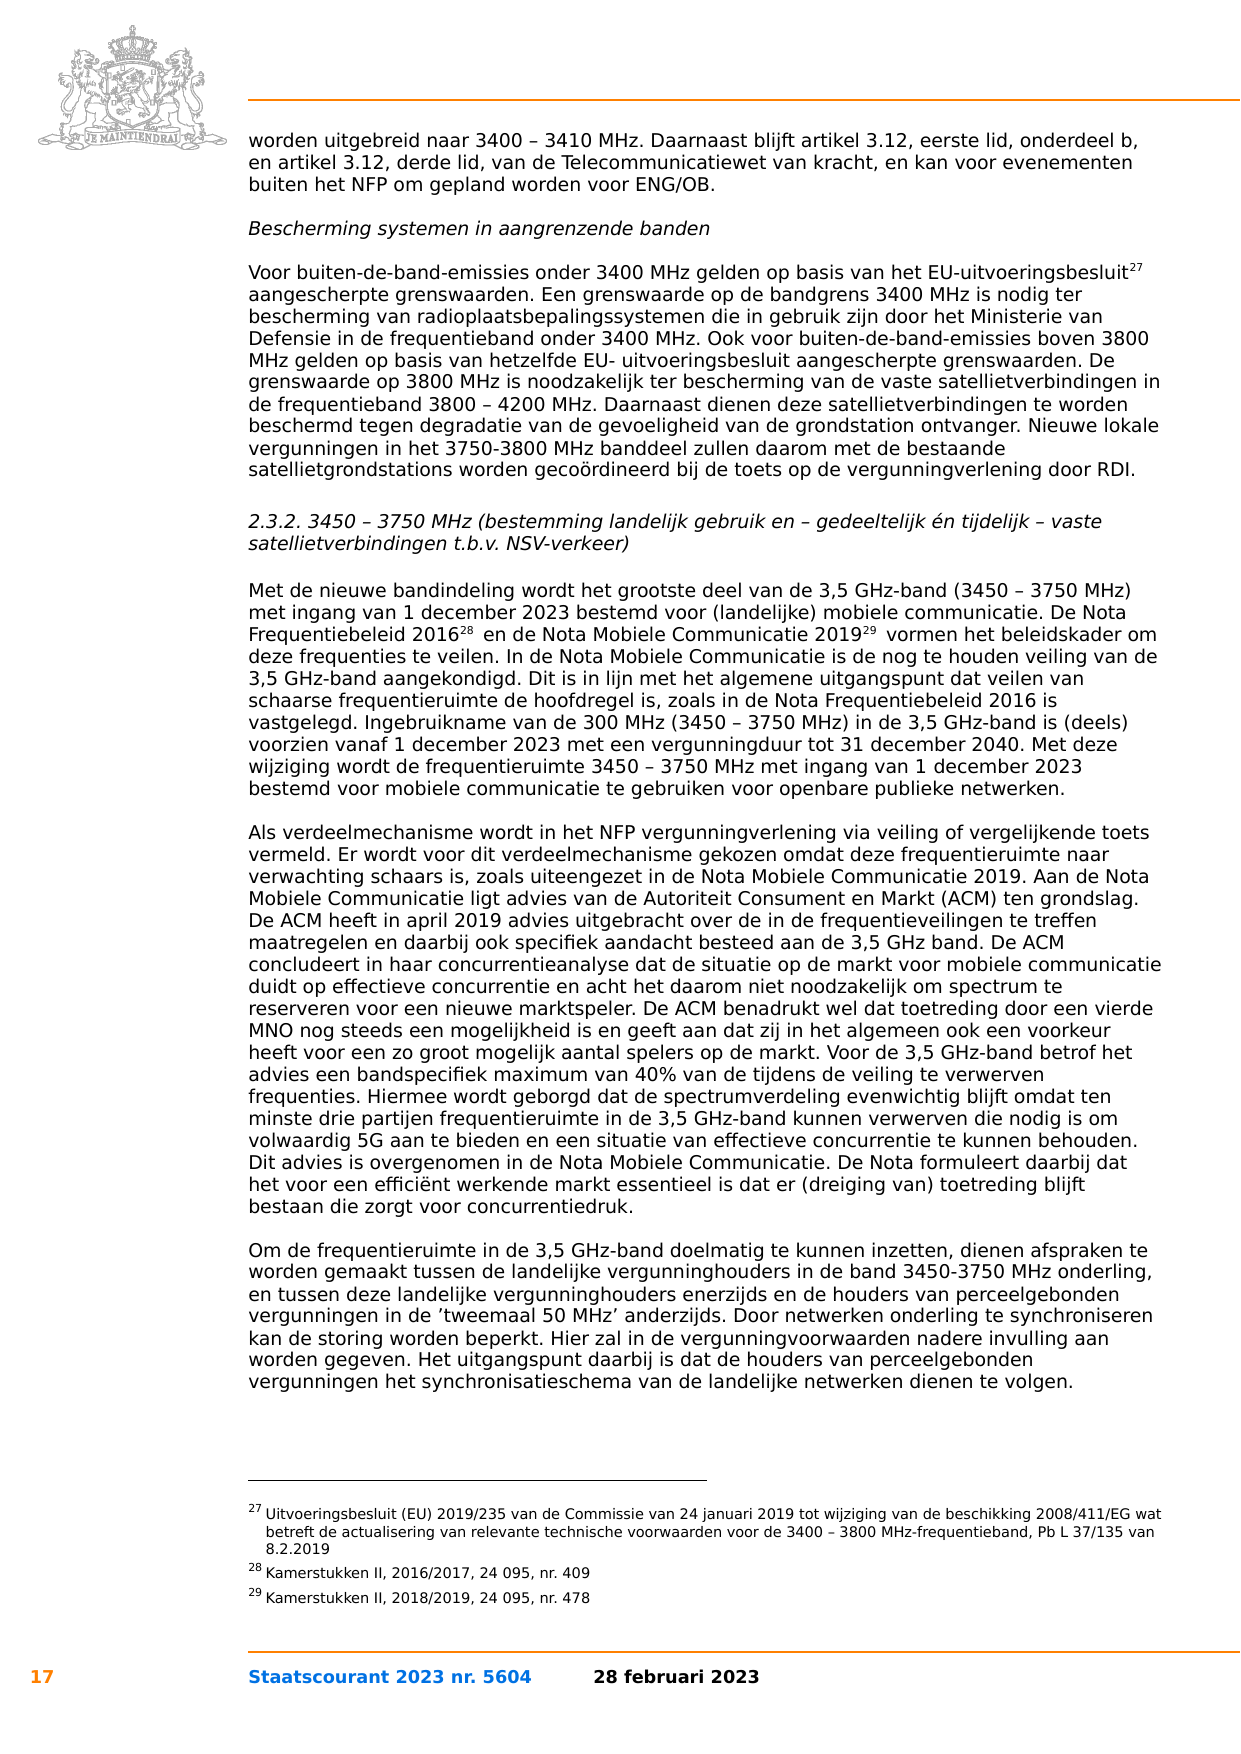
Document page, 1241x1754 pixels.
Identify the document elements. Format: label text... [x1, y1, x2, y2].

text Om de frequentieruimte in de 3,5 GHz-band doelmatig te kunnen inzetten, dienen afspraken te worden gemaakt tussen de landelijke vergunninghouders in de band 3450-3750 MHz onderling, en tussen deze landelijke vergunninghouders enerzijds en de houders van perceelgebonden vergunningen in de ’tweemaal 50 MHz’ anderzijds. Door netwerken onderling te synchroniseren kan de storing worden beperkt. Hier zal in de vergunningvoorwaarden nadere invulling aan worden gegeven. Het uitgangspunt daarbij is dat de houders van perceelgebonden vergunningen het synchronisatieschema van de landelijke netwerken dienen te volgen. [248, 1239, 1163, 1393]
subtitle 2.3.2. 3450 – 3750 MHz (bestemming landelijk gebruik en – gedeeltelijk én tijdelijk – vaste satellietverbindingen t.b.v. NSV-verkeer) [248, 511, 1163, 555]
text Met de nieuwe bandindeling wordt het grootste deel van de 3,5 GHz-band (3450 – 3750 MHz) met ingang van 1 december 2023 bestemd voor (landelijke) mobiele communicatie. De Nota Frequentiebeleid 2016 en de Nota Mobiele Communicatie 2019 vormen het beleidskader om deze frequenties te veilen. In de Nota Mobiele Communicatie is de nog te houden veiling van de 3,5 GHz-band aangekondigd. Dit is in lijn met het algemene uitgangspunt dat veilen van schaarse frequentieruimte de hoofdregel is, zoals in de Nota Frequentiebeleid 2016 is vastgelegd. Ingebruikname van de 300 MHz (3450 – 3750 MHz) in de 3,5 GHz-band is (deels) voorzien vanaf 1 december 2023 met een vergunningduur tot 31 december 2040. Met deze wijziging wordt de frequentieruimte 3450 – 3750 MHz met ingang van 1 december 2023 bestemd voor mobiele communicatie te gebruiken voor openbare publieke netwerken. [248, 580, 1163, 800]
text Voor buiten-de-band-emissies onder 3400 MHz gelden op basis van het EU-uitvoeringsbesluit aangescherpte grenswaarden. Een grenswaarde op de bandgrens 3400 MHz is nodig ter bescherming van radioplaatsbepalingssystemen die in gebruik zijn door het Ministerie van Defensie in de frequentieband onder 3400 MHz. Ook voor buiten-de-band-emissies boven 3800 MHz gelden op basis van hetzelfde EU- uitvoeringsbesluit aangescherpte grenswaarden. De grenswaarde op 3800 MHz is noodzakelijk ter bescherming van de vaste satellietverbindingen in de frequentieband 3800 – 4200 MHz. Daarnaast dienen deze satellietverbindingen te worden beschermd tegen degradatie van de gevoeligheid van de grondstation ontvanger. Nieuwe lokale vergunningen in het 3750-3800 MHz banddeel zullen daarom met de bestaande satellietgrondstations worden gecoördineerd bij de toets op de vergunningverlening door RDI. [248, 262, 1163, 481]
subtitle Bescherming systemen in aangrenzende banden [248, 218, 1163, 240]
text Kamerstukken II, 2016/2017, 24 095, nr. 409 [248, 1561, 1163, 1583]
text worden uitgebreid naar 3400 – 3410 MHz. Daarnaast blijft artikel 3.12, eerste lid, onderdeel b, en artikel 3.12, derde lid, van de Telecommunicatiewet van kracht, en kan voor evenementen buiten het NFP om gepland worden voor ENG/OB. [248, 130, 1163, 196]
text Als verdeelmechanisme wordt in het NFP vergunningverlening via veiling of vergelijkende toets vermeld. Er wordt voor dit verdeelmechanisme gekozen omdat deze frequentieruimte naar verwachting schaars is, zoals uiteengezet in de Nota Mobiele Communicatie 2019. Aan de Nota Mobiele Communicatie ligt advies van de Autoriteit Consument en Markt (ACM) ten grondslag. De ACM heeft in april 2019 advies uitgebracht over de in de frequentieveilingen te treffen maatregelen en daarbij ook specifiek aandacht besteed aan de 3,5 GHz band. De ACM concludeert in haar concurrentieanalyse dat de situatie op de markt voor mobiele communicatie duidt op effectieve concurrentie en acht het daarom niet noodzakelijk om spectrum te reserveren voor een nieuwe marktspeler. De ACM benadrukt wel dat toetreding door een vierde MNO nog steeds een mogelijkheid is en geeft aan dat zij in het algemeen ook een voorkeur heeft voor een zo groot mogelijk aantal spelers op de markt. Voor de 3,5 GHz-band betrof het advies een bandspecifiek maximum van 40% van de tijdens de veiling te verwerven frequenties. Hiermee wordt geborgd dat de spectrumverdeling evenwichtig blijft omdat ten minste drie partijen frequentieruimte in de 3,5 GHz-band kunnen verwerven die nodig is om volwaardig 5G aan te bieden en een situatie van effectieve concurrentie te kunnen behouden. Dit advies is overgenomen in de Nota Mobiele Communicatie. De Nota formuleert daarbij dat het voor een efficiënt werkende markt essentieel is dat er (dreiging van) toetreding blijft bestaan die zorgt voor concurrentiedruk. [248, 822, 1163, 1218]
text Kamerstukken II, 2018/2019, 24 095, nr. 478 [248, 1586, 1163, 1608]
text Uitvoeringsbesluit (EU) 2019/235 van de Commissie van 24 januari 2019 tot wijziging van de beschikking 2008/411/EG wat betreft de actualisering van relevante technische voorwaarden voor de 3400 – 3800 MHz-frequentieband, Pb L 37/135 van 8.2.2019 [248, 1502, 1163, 1558]
picture [38, 25, 227, 150]
